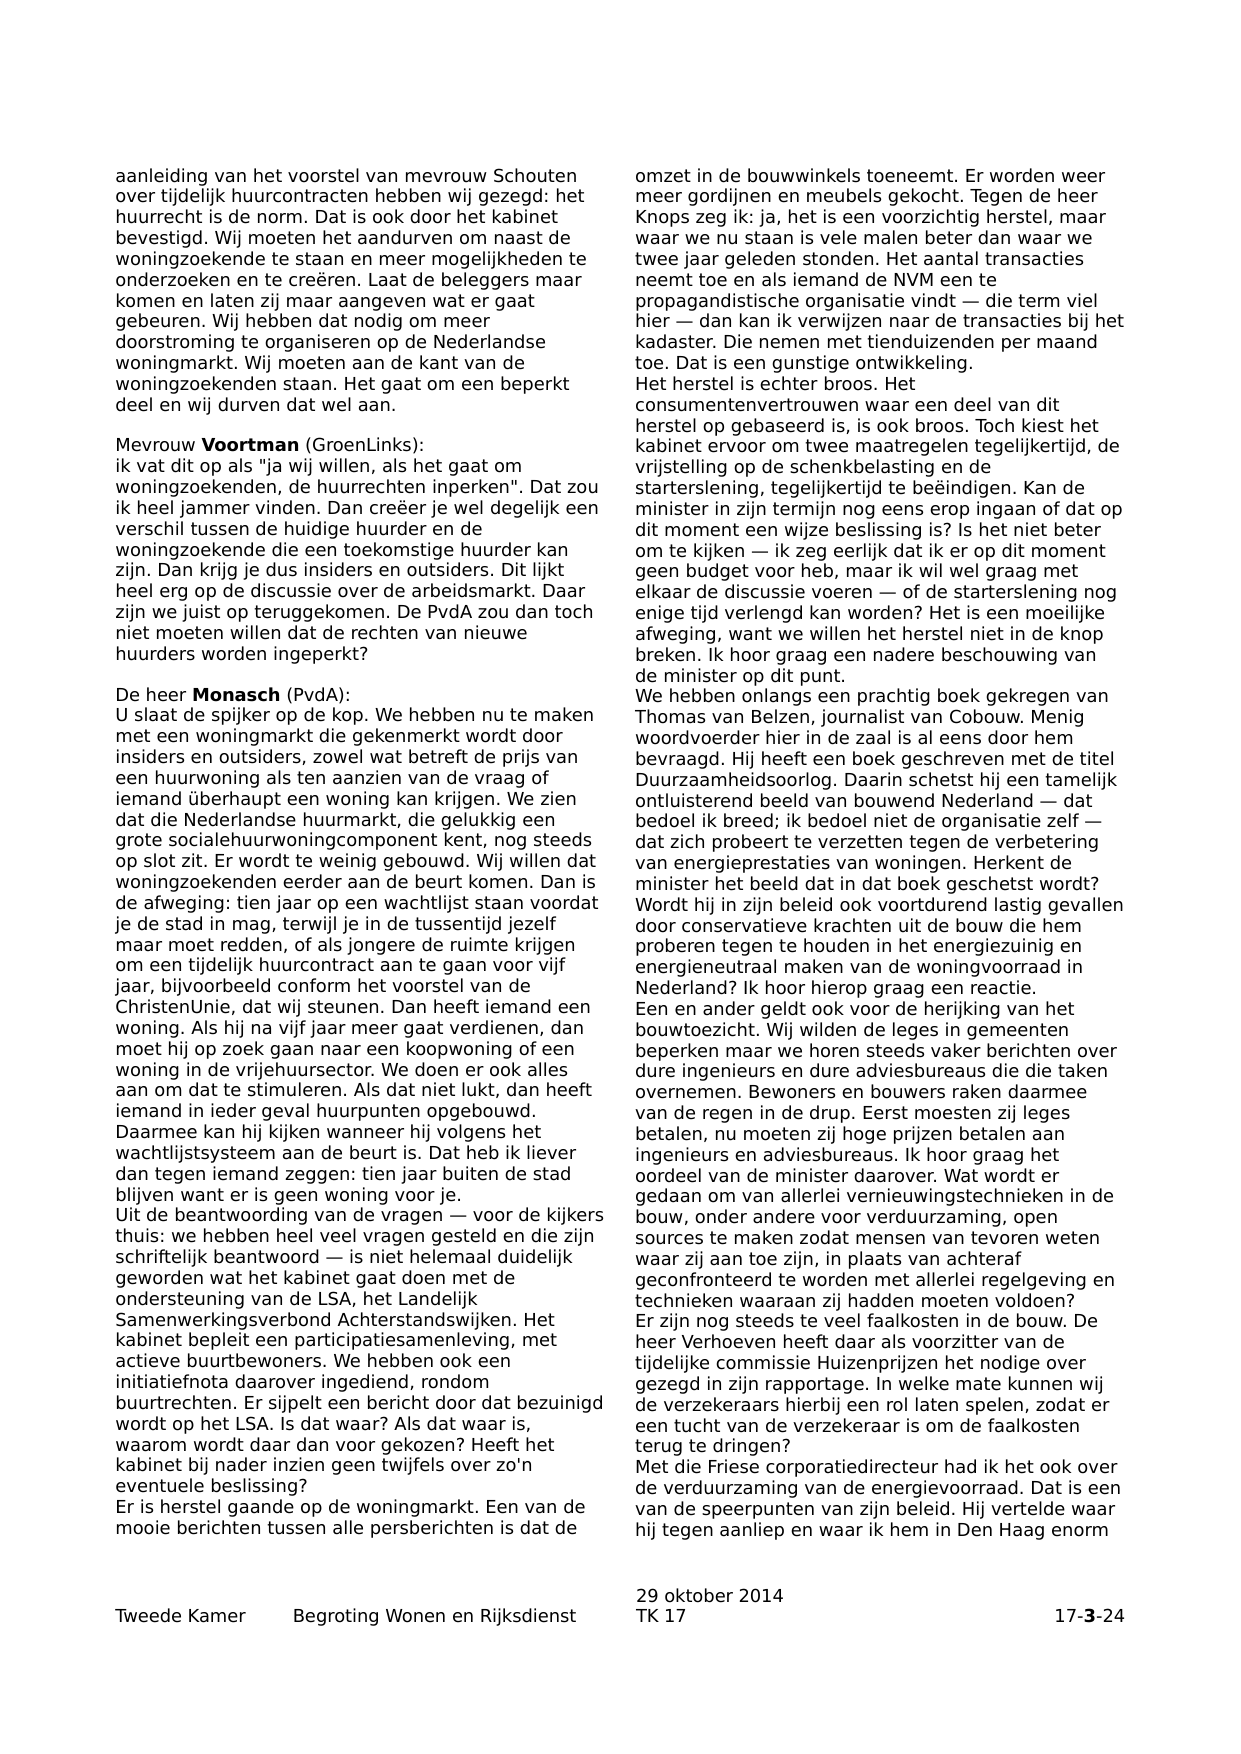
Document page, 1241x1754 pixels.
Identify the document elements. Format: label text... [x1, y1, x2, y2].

text We hebben onlangs een prachtig boek gekregen van Thomas van Belzen, journalist van Cobouw. Menig woordvoerder hier in de zaal is al eens door hem bevraagd. Hij heeft een boek geschreven met de titel Duurzaamheidsoorlog. Daarin schetst hij een tamelijk ontluisterend beeld van bouwend Nederland — dat bedoel ik breed; ik bedoel niet de organisatie zelf — dat zich probeert te verzetten tegen de verbetering van energieprestaties van woningen. Herkent de minister het beeld dat in dat boek geschetst wordt? Wordt hij in zijn beleid ook voortdurend lastig gevallen door conservatieve krachten uit de bouw die hem proberen tegen te houden in het energiezuinig en energieneutraal maken van de woningvoorraad in Nederland? Ik hoor hierop graag een reactie. [635, 686, 1125, 999]
text omzet in de bouwwinkels toeneemt. Er worden weer meer gordijnen en meubels gekocht. Tegen de heer Knops zeg ik: ja, het is een voorzichtig herstel, maar waar we nu staan is vele malen beter dan waar we twee jaar geleden stonden. Het aantal transacties neemt toe en als iemand de NVM een te propagandistische organisatie vindt — die term viel hier — dan kan ik verwijzen naar de transacties bij het kadaster. Die nemen met tienduizenden per maand toe. Dat is een gunstige ontwikkeling. [635, 165, 1125, 374]
text U slaat de spijker op de kop. We hebben nu te maken met een woningmarkt die gekenmerkt wordt door insiders en outsiders, zowel wat betreft de prijs van een huurwoning als ten aanzien van de vraag of iemand überhaupt een woning kan krijgen. We zien dat die Nederlandse huurmarkt, die gelukkig een grote socialehuurwoningcomponent kent, nog steeds op slot zit. Er wordt te weinig gebouwd. Wij willen dat woningzoekenden eerder aan de beurt komen. Dan is de afweging: tien jaar op een wachtlijst staan voordat je de stad in mag, terwijl je in de tussentijd jezelf maar moet redden, of als jongere de ruimte krijgen om een tijdelijk huurcontract aan te gaan voor vijf jaar, bijvoorbeeld conform het voorstel van de ChristenUnie, dat wij steunen. Dan heeft iemand een woning. Als hij na vijf jaar meer gaat verdienen, dan moet hij op zoek gaan naar een koopwoning of een woning in de vrijehuursector. We doen er ook alles aan om dat te stimuleren. Als dat niet lukt, dan heeft iemand in ieder geval huurpunten opgebouwd. Daarmee kan hij kijken wanneer hij volgens het wachtlijstsysteem aan de beurt is. Dat heb ik liever dan tegen iemand zeggen: tien jaar buiten de stad blijven want er is geen woning voor je. [115, 705, 605, 1205]
text Er zijn nog steeds te veel faalkosten in de bouw. De heer Verhoeven heeft daar als voorzitter van de tijdelijke commissie Huizenprijzen het nodige over gezegd in zijn rapportage. In welke mate kunnen wij de verzekeraars hierbij een rol laten spelen, zodat er een tucht van de verzekeraar is om de faalkosten terug te dringen? [635, 1311, 1125, 1457]
text ik vat dit op als "ja wij willen, als het gaat om woningzoekenden, de huurrechten inperken". Dat zou ik heel jammer vinden. Dan creëer je wel degelijk een verschil tussen de huidige huurder en de woningzoekende die een toekomstige huurder kan zijn. Dan krijg je dus insiders en outsiders. Dit lijkt heel erg op de discussie over de arbeidsmarkt. Daar zijn we juist op teruggekomen. De PvdA zou dan toch niet moeten willen dat de rechten van nieuwe huurders worden ingeperkt? [115, 456, 605, 664]
text Uit de beantwoording van de vragen — voor de kijkers thuis: we hebben heel veel vragen gesteld en die zijn schriftelijk beantwoord — is niet helemaal duidelijk geworden wat het kabinet gaat doen met de ondersteuning van de LSA, het Landelijk Samenwerkingsverbond Achterstandswijken. Het kabinet bepleit een participatiesamenleving, met actieve buurtbewoners. We hebben ook een initiatiefnota daarover ingediend, rondom buurtrechten. Er sijpelt een bericht door dat bezuinigd wordt op het LSA. Is dat waar? Als dat waar is, waarom wordt daar dan voor gekozen? Heeft het kabinet bij nader inzien geen twijfels over zo'n eventuele beslissing? [115, 1205, 605, 1497]
text Mevrouw Voortman (GroenLinks): [115, 435, 605, 456]
text De heer Monasch (PvdA): [115, 684, 605, 705]
text Er is herstel gaande op de woningmarkt. Een van de mooie berichten tussen alle persberichten is dat de [115, 1497, 605, 1538]
text aanleiding van het voorstel van mevrouw Schouten over tijdelijk huurcontracten hebben wij gezegd: het huurrecht is de norm. Dat is ook door het kabinet bevestigd. Wij moeten het aandurven om naast de woningzoekende te staan en meer mogelijkheden te onderzoeken en te creëren. Laat de beleggers maar komen en laten zij maar aangeven wat er gaat gebeuren. Wij hebben dat nodig om meer doorstroming te organiseren op de Nederlandse woningmarkt. Wij moeten aan de kant van de woningzoekenden staan. Het gaat om een beperkt deel en wij durven dat wel aan. [115, 165, 605, 415]
text Een en ander geldt ook voor de herijking van het bouwtoezicht. Wij wilden de leges in gemeenten beperken maar we horen steeds vaker berichten over dure ingenieurs en dure adviesbureaus die die taken overnemen. Bewoners en bouwers raken daarmee van de regen in de drup. Eerst moesten zij leges betalen, nu moeten zij hoge prijzen betalen aan ingenieurs en adviesbureaus. Ik hoor graag het oordeel van de minister daarover. Wat wordt er gedaan om van allerlei vernieuwingstechnieken in de bouw, onder andere voor verduurzaming, open sources te maken zodat mensen van tevoren weten waar zij aan toe zijn, in plaats van achteraf geconfronteerd te worden met allerlei regelgeving en technieken waaraan zij hadden moeten voldoen? [635, 999, 1125, 1311]
text Met die Friese corporatiedirecteur had ik het ook over de verduurzaming van de energievoorraad. Dat is een van de speerpunten van zijn beleid. Hij vertelde waar hij tegen aanliep en waar ik hem in Den Haag enorm [635, 1457, 1125, 1540]
text Het herstel is echter broos. Het consumentenvertrouwen waar een deel van dit herstel op gebaseerd is, is ook broos. Toch kiest het kabinet ervoor om twee maatregelen tegelijkertijd, de vrijstelling op de schenkbelasting en de starterslening, tegelijkertijd te beëindigen. Kan de minister in zijn termijn nog eens erop ingaan of dat op dit moment een wijze beslissing is? Is het niet beter om te kijken — ik zeg eerlijk dat ik er op dit moment geen budget voor heb, maar ik wil wel graag met elkaar de discussie voeren — of de starterslening nog enige tijd verlengd kan worden? Het is een moeilijke afweging, want we willen het herstel niet in de knop breken. Ik hoor graag een nadere beschouwing van de minister op dit punt. [635, 374, 1125, 686]
